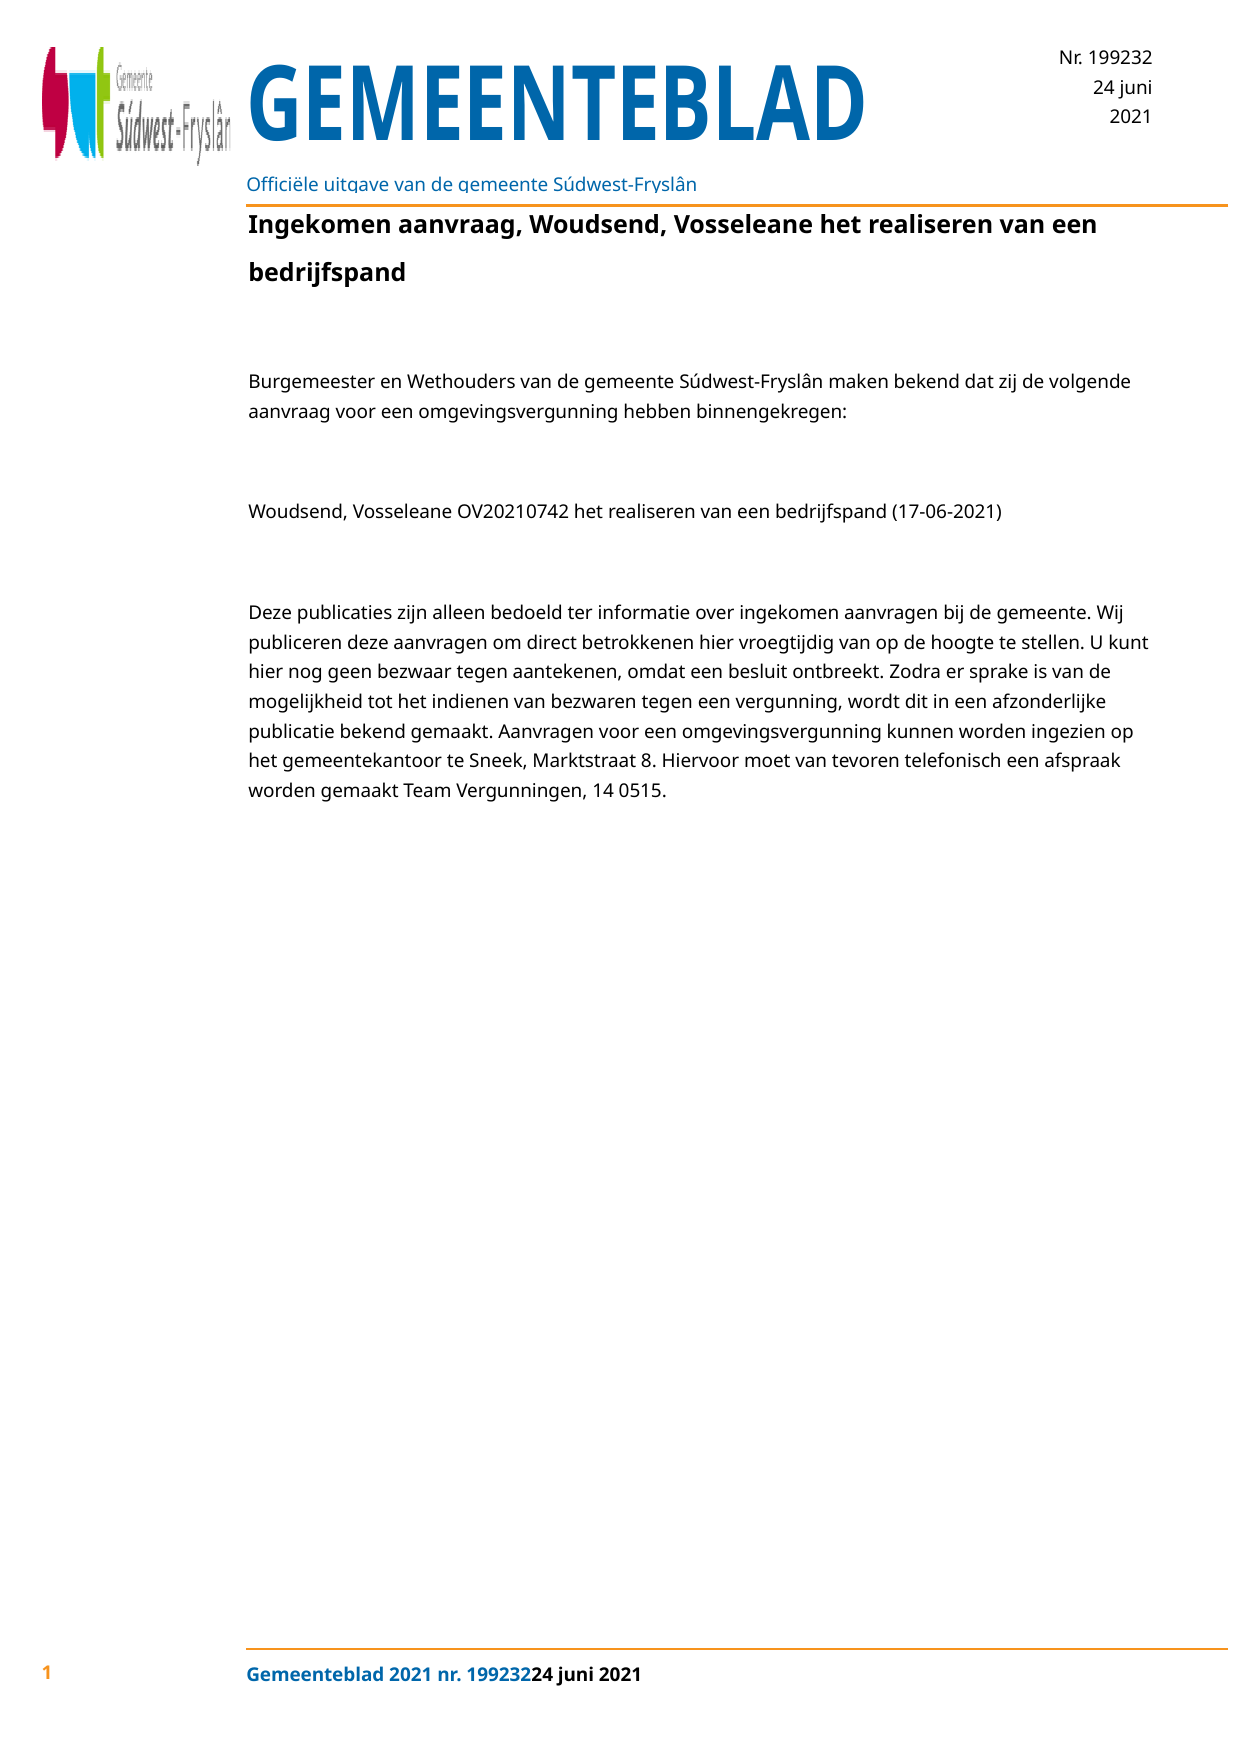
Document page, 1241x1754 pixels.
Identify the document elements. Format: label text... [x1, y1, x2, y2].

picture [41, 47, 231, 172]
text Ingekomen aanvraag, Woudsend, Vosseleane het realiseren van een bedrijfspand [248, 207, 1152, 288]
text Burgemeester en Wethouders van de gemeente Súdwest-Fryslân maken bekend dat zij de volgende aanvraag voor een omgevingsvergunning hebben binnengekregen: [248, 368, 1152, 424]
text Deze publicaties zijn alleen bedoeld ter informatie over ingekomen aanvragen bij de gemeente. Wij publiceren deze aanvragen om direct betrokkenen hier vroegtijdig van op de hoogte te stellen. U kunt hier nog geen bezwaar tegen aantekenen, omdat een besluit ontbreekt. Zodra er sprake is van de mogelijkheid tot het indienen van bezwaren tegen een vergunning, wordt dit in een afzonderlijke publicatie bekend gemaakt. Aanvragen voor een omgevingsvergunning kunnen worden ingezien op het gemeentekantoor te Sneek, Marktstraat 8. Hiervoor moet van tevoren telefonisch een afspraak worden gemaakt Team Vergunningen, 14 0515. [248, 599, 1152, 803]
text Woudsend, Vosseleane OV20210742 het realiseren van een bedrijfspand (17-06-2021) [248, 499, 1152, 524]
